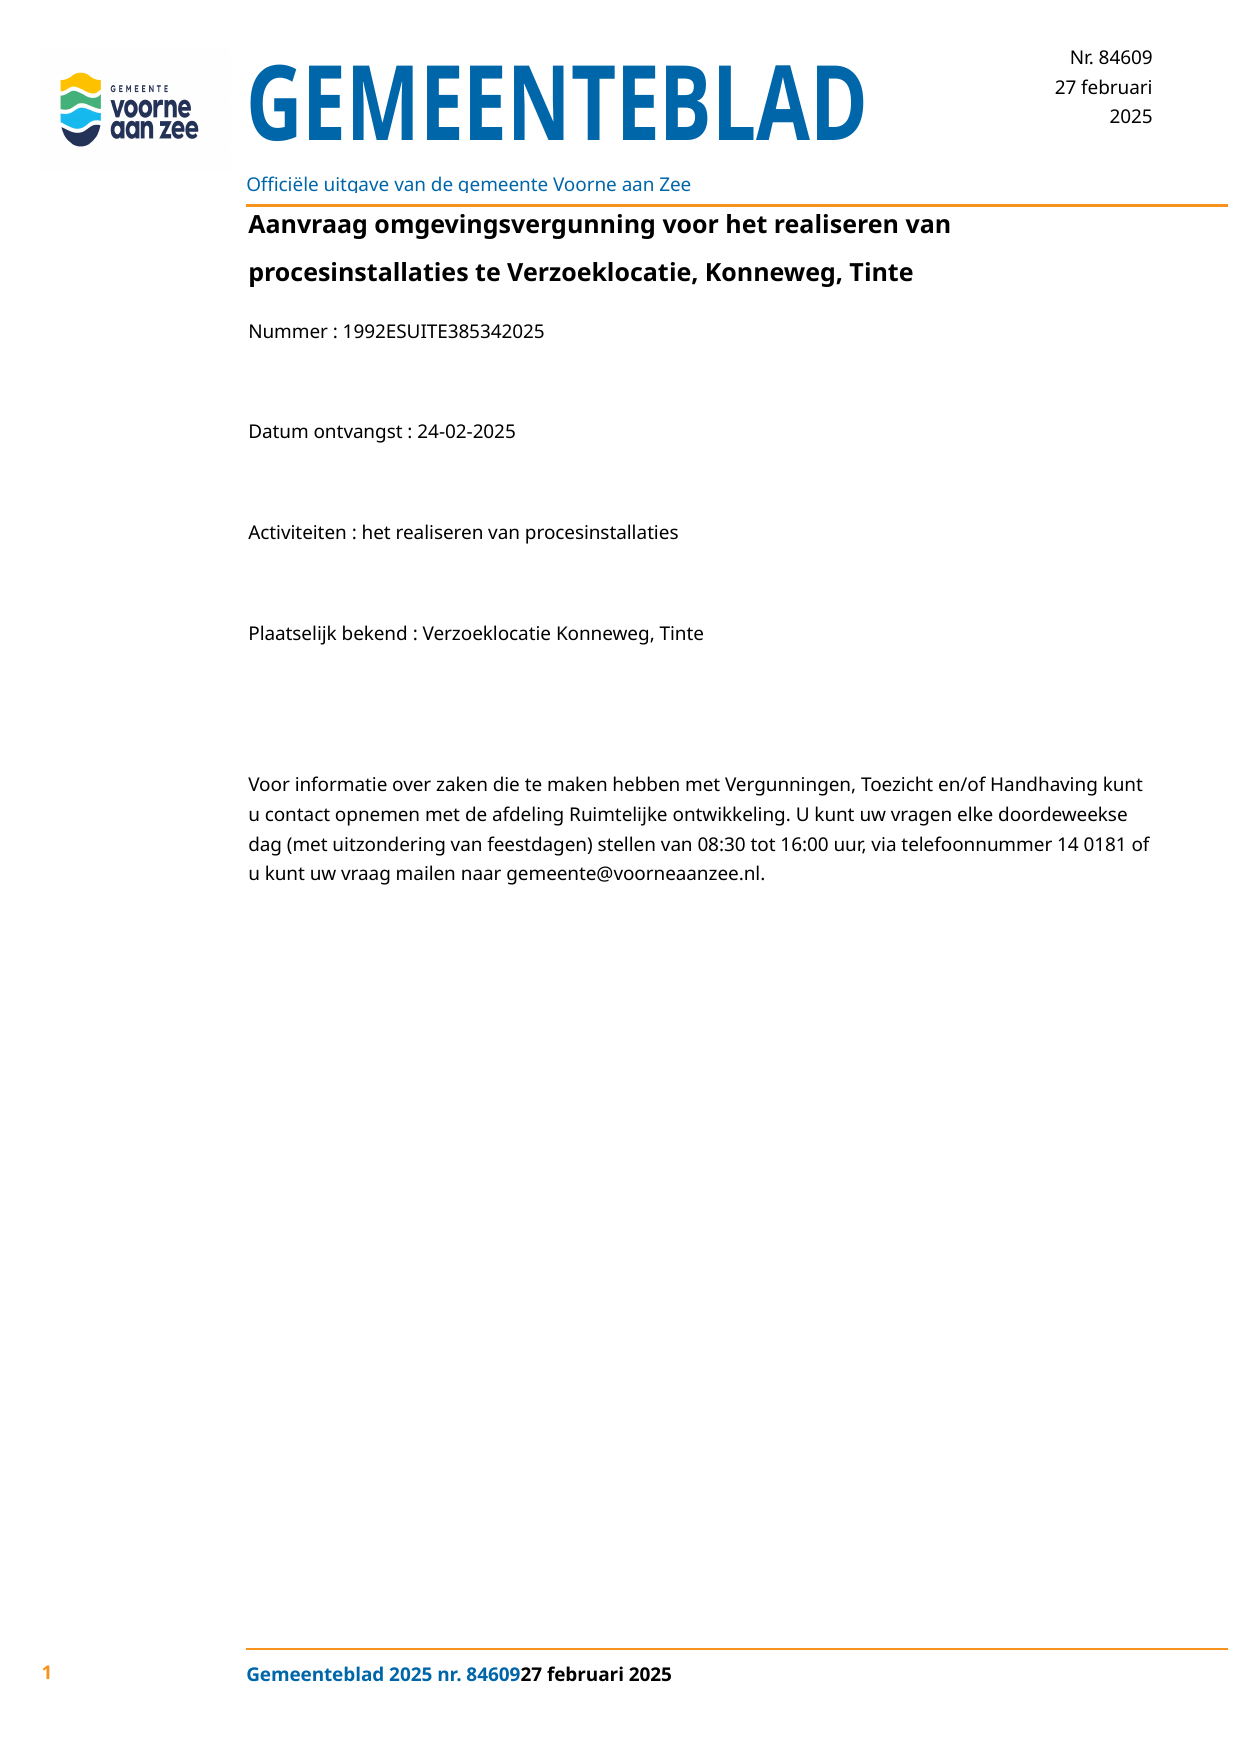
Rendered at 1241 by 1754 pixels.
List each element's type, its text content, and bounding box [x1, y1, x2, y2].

text Aanvraag omgevingsvergunning voor het realiseren van procesinstallaties te Verzoeklocatie, Konneweg, Tinte [248, 207, 1152, 288]
text Nummer : 1992ESUITE385342025 [248, 318, 1152, 344]
picture [41, 47, 231, 172]
text Datum ontvangst : 24-02-2025 [248, 419, 1152, 444]
text Plaatselijk bekend : Verzoeklocatie Konneweg, Tinte [248, 620, 1152, 646]
text Voor informatie over zaken die te maken hebben met Vergunningen, Toezicht en/of Handhaving kunt u contact opnemen met de afdeling Ruimtelijke ontwikkeling. U kunt uw vragen elke doordeweekse dag (met uitzondering van feestdagen) stellen van 08:30 tot 16:00 uur, via telefoonnummer 14 0181 of u kunt uw vraag mailen naar gemeente@voorneaanzee.nl. [248, 772, 1152, 886]
text Activiteiten : het realiseren van procesinstallaties [248, 519, 1152, 545]
